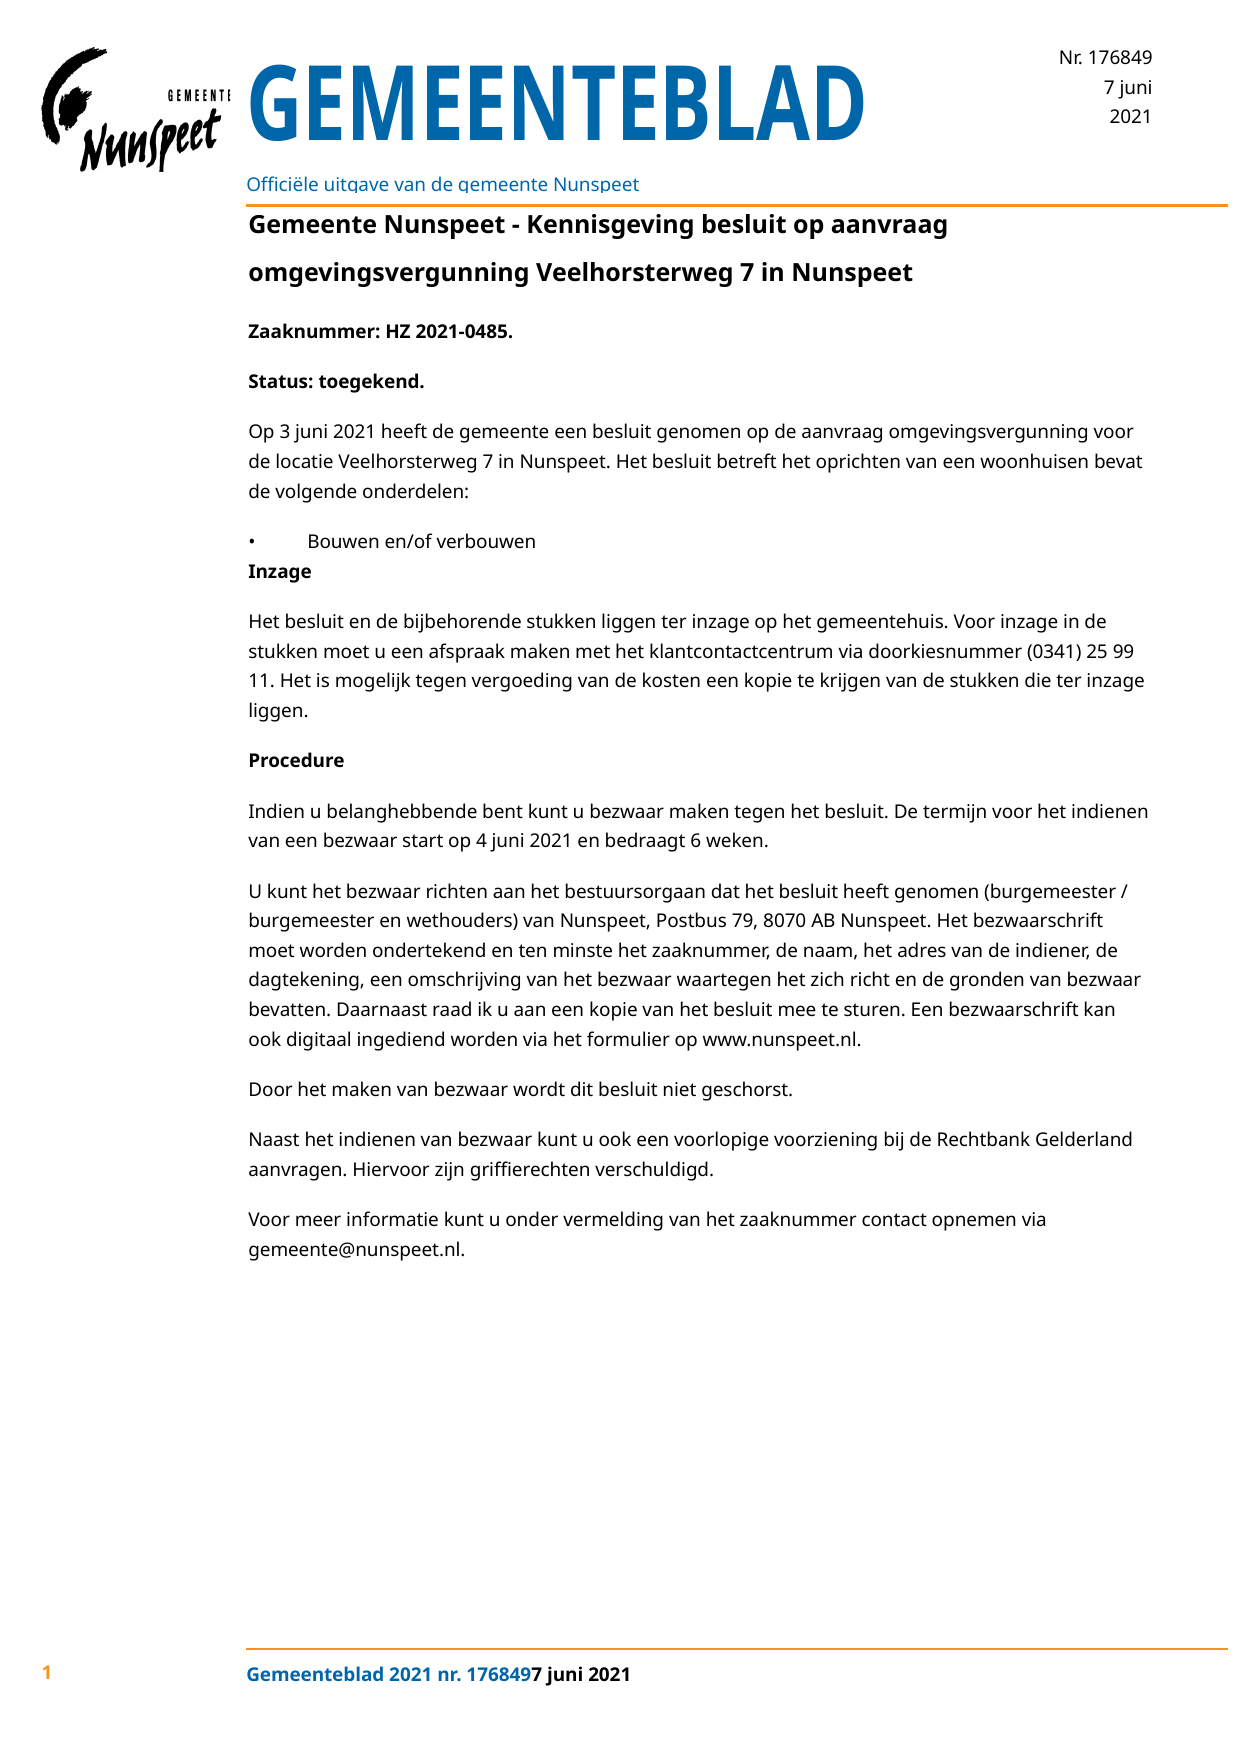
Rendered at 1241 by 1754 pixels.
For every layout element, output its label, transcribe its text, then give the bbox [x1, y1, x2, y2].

text Voor meer informatie kunt u onder vermelding van het zaaknummer contact opnemen via gemeente@nunspeet.nl. [248, 1207, 1152, 1262]
text Naast het indienen van bezwaar kunt u ook een voorlopige voorziening bij de Rechtbank Gelderland aanvragen. Hiervoor zijn griffierechten verschuldigd. [248, 1127, 1152, 1182]
text Gemeente Nunspeet - Kennisgeving besluit op aanvraag omgevingsvergunning Veelhorsterweg 7 in Nunspeet [248, 207, 1152, 288]
text Inzage [248, 558, 1152, 584]
list Bouwen en/of verbouwen [248, 528, 1152, 554]
text Op 3 juni 2021 heeft de gemeente een besluit genomen op de aanvraag omgevingsvergunning voor de locatie Veelhorsterweg 7 in Nunspeet. Het besluit betreft het oprichten van een woonhuisen bevat de volgende onderdelen: [248, 419, 1152, 504]
text Het besluit en de bijbehorende stukken liggen ter inzage op het gemeentehuis. Voor inzage in de stukken moet u een afspraak maken met het klantcontactcentrum via doorkiesnummer (0341) 25 99 11. Het is mogelijk tegen vergoeding van de kosten een kopie te krijgen van de stukken die ter inzage liggen. [248, 608, 1152, 723]
text Zaaknummer: HZ 2021-0485. [248, 318, 1152, 344]
text Procedure [248, 747, 1152, 773]
text U kunt het bezwaar richten aan het bestuursorgaan dat het besluit heeft genomen (burgemeester / burgemeester en wethouders) van Nunspeet, Postbus 79, 8070 AB Nunspeet. Het bezwaarschrift moet worden ondertekend en ten minste het zaaknummer, de naam, het adres van de indiener, de dagtekening, een omschrijving van het bezwaar waartegen het zich richt en de gronden van bezwaar bevatten. Daarnaast raad ik u aan een kopie van het besluit mee te sturen. Een bezwaarschrift kan ook digitaal ingediend worden via het formulier op www.nunspeet.nl. [248, 878, 1152, 1052]
text Door het maken van bezwaar wordt dit besluit niet geschorst. [248, 1076, 1152, 1102]
text Status: toegekend. [248, 368, 1152, 394]
picture [41, 47, 231, 172]
text Indien u belanghebbende bent kunt u bezwaar maken tegen het besluit. De termijn voor het indienen van een bezwaar start op 4 juni 2021 en bedraagt 6 weken. [248, 798, 1152, 853]
